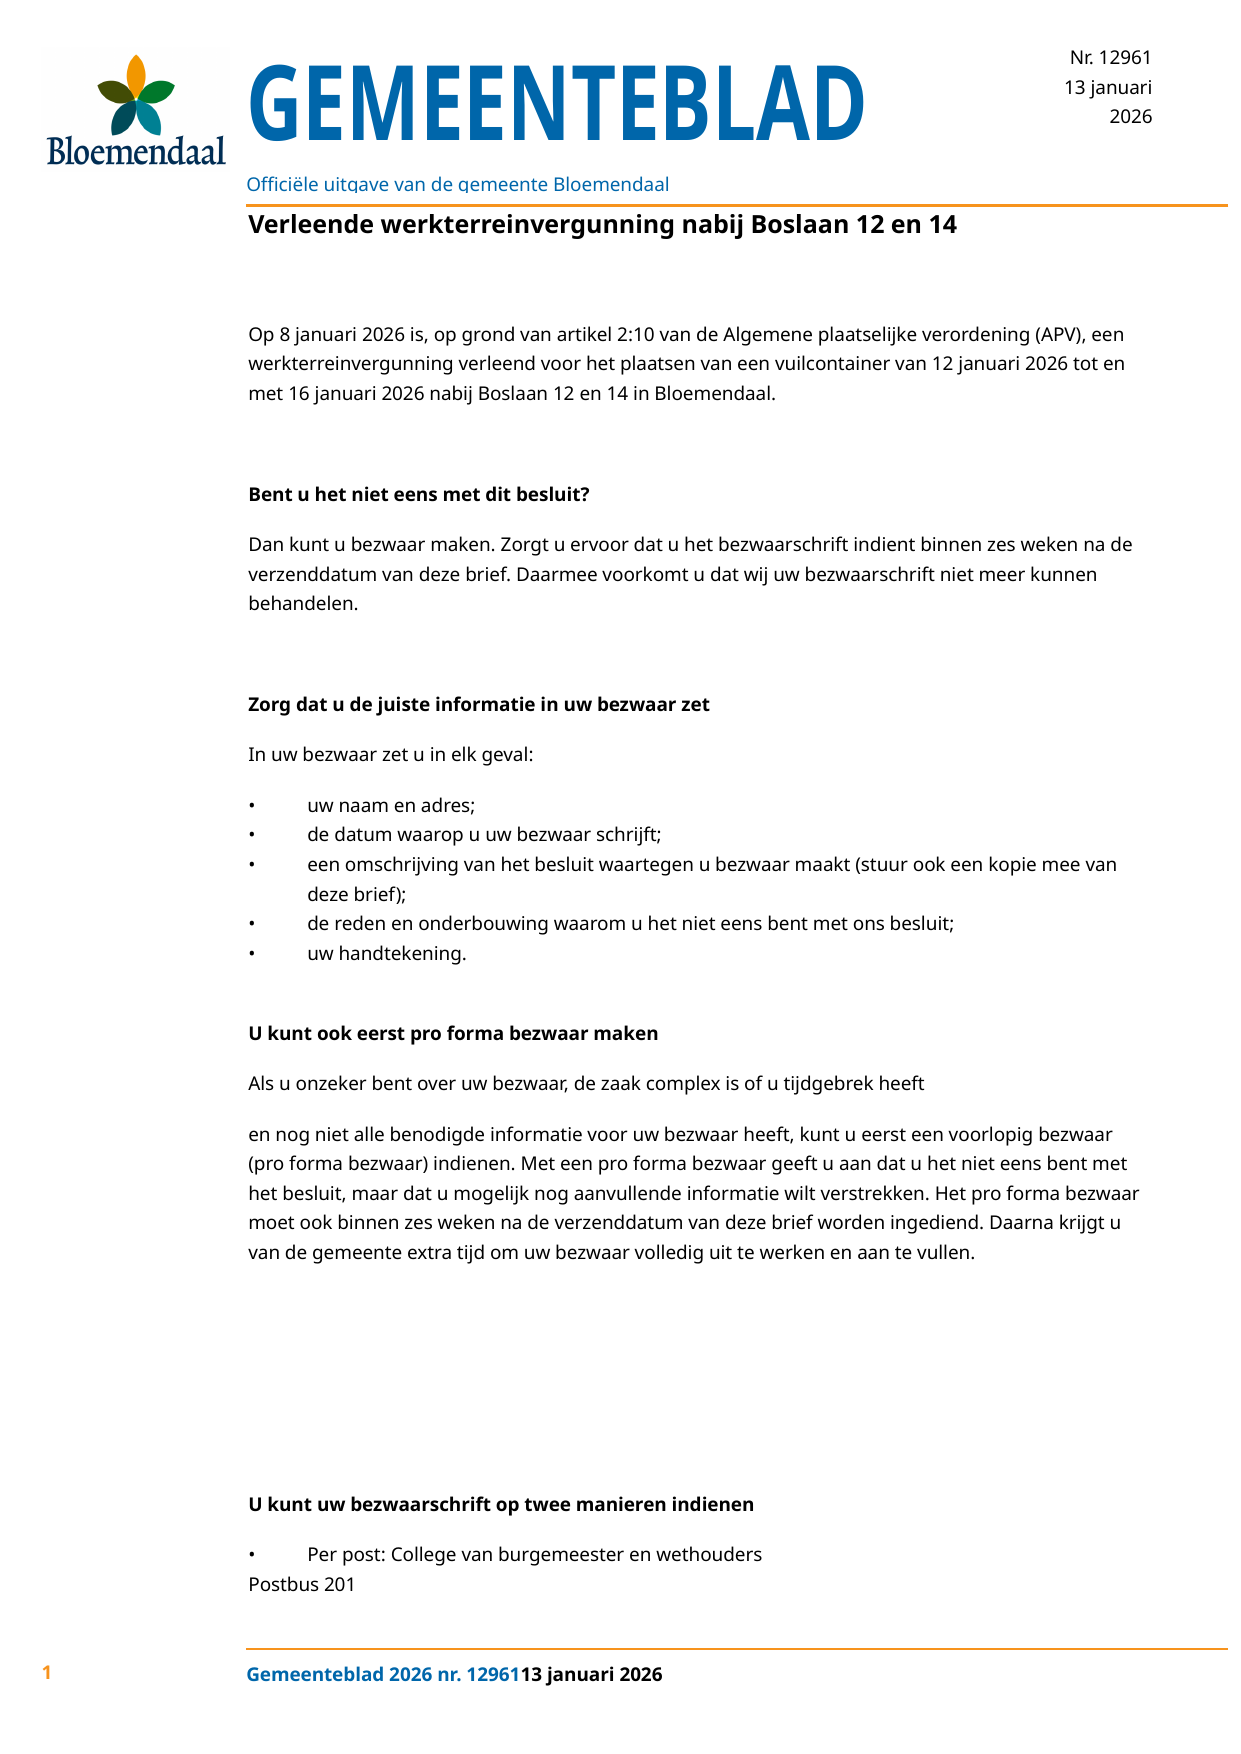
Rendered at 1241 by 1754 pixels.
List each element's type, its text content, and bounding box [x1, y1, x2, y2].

text U kunt ook eerst pro forma bezwaar maken [248, 1020, 1152, 1046]
list uw naam en adres; [248, 792, 1152, 818]
text Postbus 201 [248, 1571, 1152, 1597]
text Op 8 januari 2026 is, op grond van artikel 2:10 van de Algemene plaatselijke verordening (APV), een werkterreinvergunning verleend voor het plaatsen van een vuilcontainer van 12 januari 2026 tot en met 16 januari 2026 nabij Boslaan 12 en 14 in Bloemendaal. [248, 321, 1152, 406]
text In uw bezwaar zet u in elk geval: [248, 742, 1152, 767]
text Dan kunt u bezwaar maken. Zorgt u ervoor dat u het bezwaarschrift indient binnen zes weken na de verzenddatum van deze brief. Daarmee voorkomt u dat wij uw bezwaarschrift niet meer kunnen behandelen. [248, 531, 1152, 616]
text en nog niet alle benodigde informatie voor uw bezwaar heeft, kunt u eerst een voorlopig bezwaar (pro forma bezwaar) indienen. Met een pro forma bezwaar geeft u aan dat u het niet eens bent met het besluit, maar dat u mogelijk nog aanvullende informatie wilt verstrekken. Het pro forma bezwaar moet ook binnen zes weken na de verzenddatum van deze brief worden ingediend. Daarna krijgt u van de gemeente extra tijd om uw bezwaar volledig uit te werken en aan te vullen. [248, 1121, 1152, 1265]
list uw handtekening. [248, 940, 1152, 966]
list Per post: College van burgemeester en wethouders [248, 1542, 1152, 1567]
text Zorg dat u de juiste informatie in uw bezwaar zet [248, 691, 1152, 717]
list de reden en onderbouwing waarom u het niet eens bent met ons besluit; [248, 910, 1152, 936]
list de datum waarop u uw bezwaar schrijft; [248, 822, 1152, 847]
text Bent u het niet eens met dit besluit? [248, 481, 1152, 506]
list een omschrijving van het besluit waartegen u bezwaar maakt (stuur ook een kopie mee van deze brief); [248, 851, 1152, 906]
text Verleende werkterreinvergunning nabij Boslaan 12 en 14 [248, 207, 1152, 241]
text U kunt uw bezwaarschrift op twee manieren indienen [248, 1491, 1152, 1517]
picture [41, 47, 231, 172]
text Als u onzeker bent over uw bezwaar, de zaak complex is of u tijdgebrek heeft [248, 1070, 1152, 1096]
